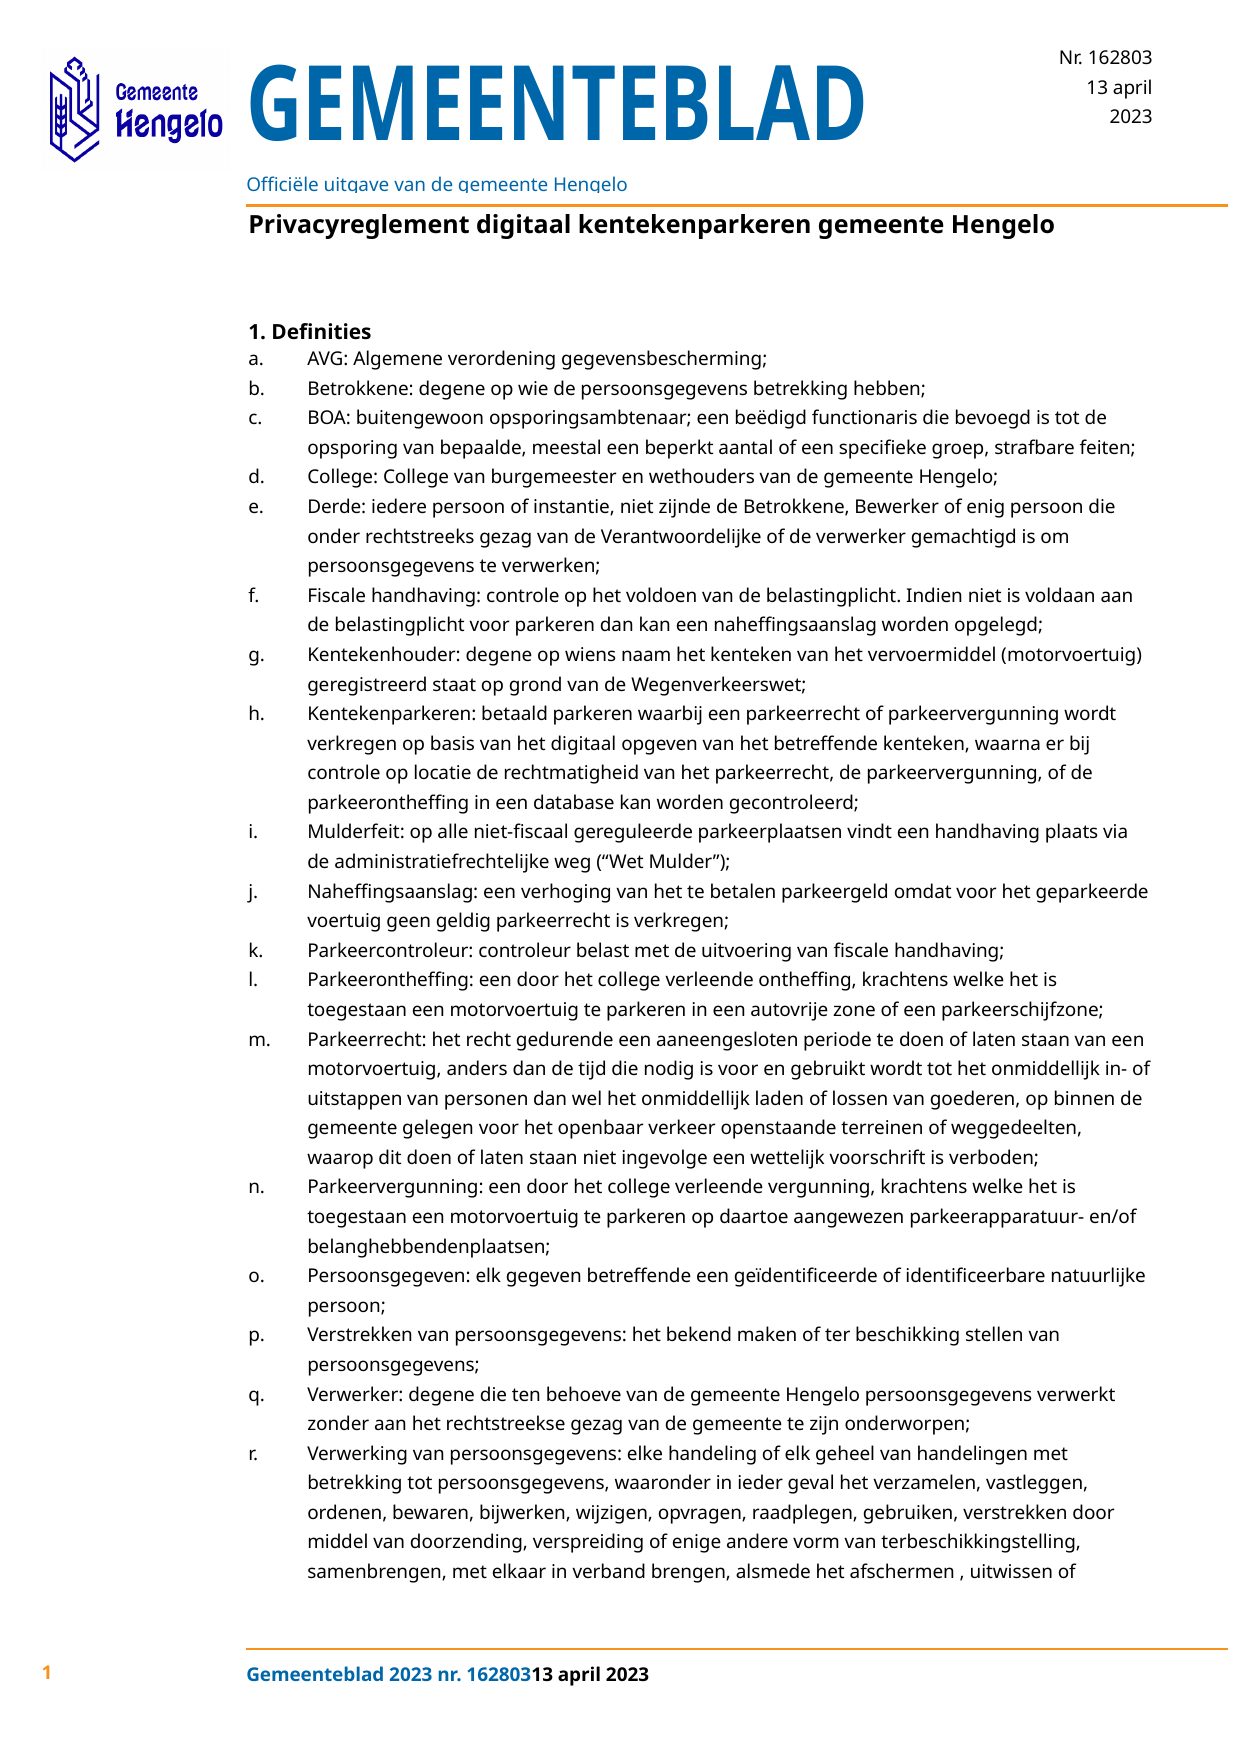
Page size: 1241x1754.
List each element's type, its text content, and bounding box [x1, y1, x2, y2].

picture [41, 47, 231, 172]
text 1. Definities [248, 317, 1152, 345]
list Verwerker: degene die ten behoeve van de gemeente Hengelo persoonsgegevens verwerkt zonder aan het rechtstreekse gezag van de gemeente te zijn onderworpen; [248, 1381, 1152, 1436]
list Kentekenparkeren: betaald parkeren waarbij een parkeerrecht of parkeervergunning wordt verkregen op basis van het digitaal opgeven van het betreffende kenteken, waarna er bij controle op locatie de rechtmatigheid van het parkeerrecht, de parkeervergunning, of de parkeerontheffing in een database kan worden gecontroleerd; [248, 700, 1152, 815]
list Fiscale handhaving: controle op het voldoen van de belastingplicht. Indien niet is voldaan aan de belastingplicht voor parkeren dan kan een naheffingsaanslag worden opgelegd; [248, 582, 1152, 637]
list Parkeerontheffing: een door het college verleende ontheffing, krachtens welke het is toegestaan een motorvoertuig te parkeren in een autovrije zone of een parkeerschijfzone; [248, 967, 1152, 1022]
list Persoonsgegeven: elk gegeven betreffende een geïdentificeerde of identificeerbare natuurlijke persoon; [248, 1262, 1152, 1318]
list AVG: Algemene verordening gegevensbescherming; [248, 345, 1152, 371]
list Parkeerrecht: het recht gedurende een aaneengesloten periode te doen of laten staan van een motorvoertuig, anders dan de tijd die nodig is voor en gebruikt wordt tot het onmiddellijk in- of uitstappen van personen dan wel het onmiddellijk laden of lossen van goederen, op binnen de gemeente gelegen voor het openbaar verkeer openstaande terreinen of weggedeelten, waarop dit doen of laten staan niet ingevolge een wettelijk voorschrift is verboden; [248, 1026, 1152, 1170]
list Naheffingsaanslag: een verhoging van het te betalen parkeergeld omdat voor het geparkeerde voertuig geen geldig parkeerrecht is verkregen; [248, 878, 1152, 933]
list Mulderfeit: op alle niet-fiscaal gereguleerde parkeerplaatsen vindt een handhaving plaats via de administratiefrechtelijke weg (“Wet Mulder”); [248, 819, 1152, 874]
list Verstrekken van persoonsgegevens: het bekend maken of ter beschikking stellen van persoonsgegevens; [248, 1322, 1152, 1377]
list BOA: buitengewoon opsporingsambtenaar; een beëdigd functionaris die bevoegd is tot de opsporing van bepaalde, meestal een beperkt aantal of een specifieke groep, strafbare feiten; [248, 404, 1152, 460]
list College: College van burgemeester en wethouders van de gemeente Hengelo; [248, 464, 1152, 489]
text Privacyreglement digitaal kentekenparkeren gemeente Hengelo [248, 207, 1152, 241]
list Derde: iedere persoon of instantie, niet zijnde de Betrokkene, Bewerker of enig persoon die onder rechtstreeks gezag van de Verantwoordelijke of de verwerker gemachtigd is om persoonsgegevens te verwerken; [248, 493, 1152, 578]
list Parkeercontroleur: controleur belast met de uitvoering van fiscale handhaving; [248, 937, 1152, 963]
list Kentekenhouder: degene op wiens naam het kenteken van het vervoermiddel (motorvoertuig) geregistreerd staat op grond van de Wegenverkeerswet; [248, 641, 1152, 696]
list Parkeervergunning: een door het college verleende vergunning, krachtens welke het is toegestaan een motorvoertuig te parkeren op daartoe aangewezen parkeerapparatuur- en/of belanghebbendenplaatsen; [248, 1174, 1152, 1258]
list Betrokkene: degene op wie de persoonsgegevens betrekking hebben; [248, 375, 1152, 401]
list Verwerking van persoonsgegevens: elke handeling of elk geheel van handelingen met betrekking tot persoonsgegevens, waaronder in ieder geval het verzamelen, vastleggen, ordenen, bewaren, bijwerken, wijzigen, opvragen, raadplegen, gebruiken, verstrekken door middel van doorzending, verspreiding of enige andere vorm van terbeschikkingstelling, samenbrengen, met elkaar in verband brengen, alsmede het afschermen , uitwissen of [248, 1440, 1152, 1584]
